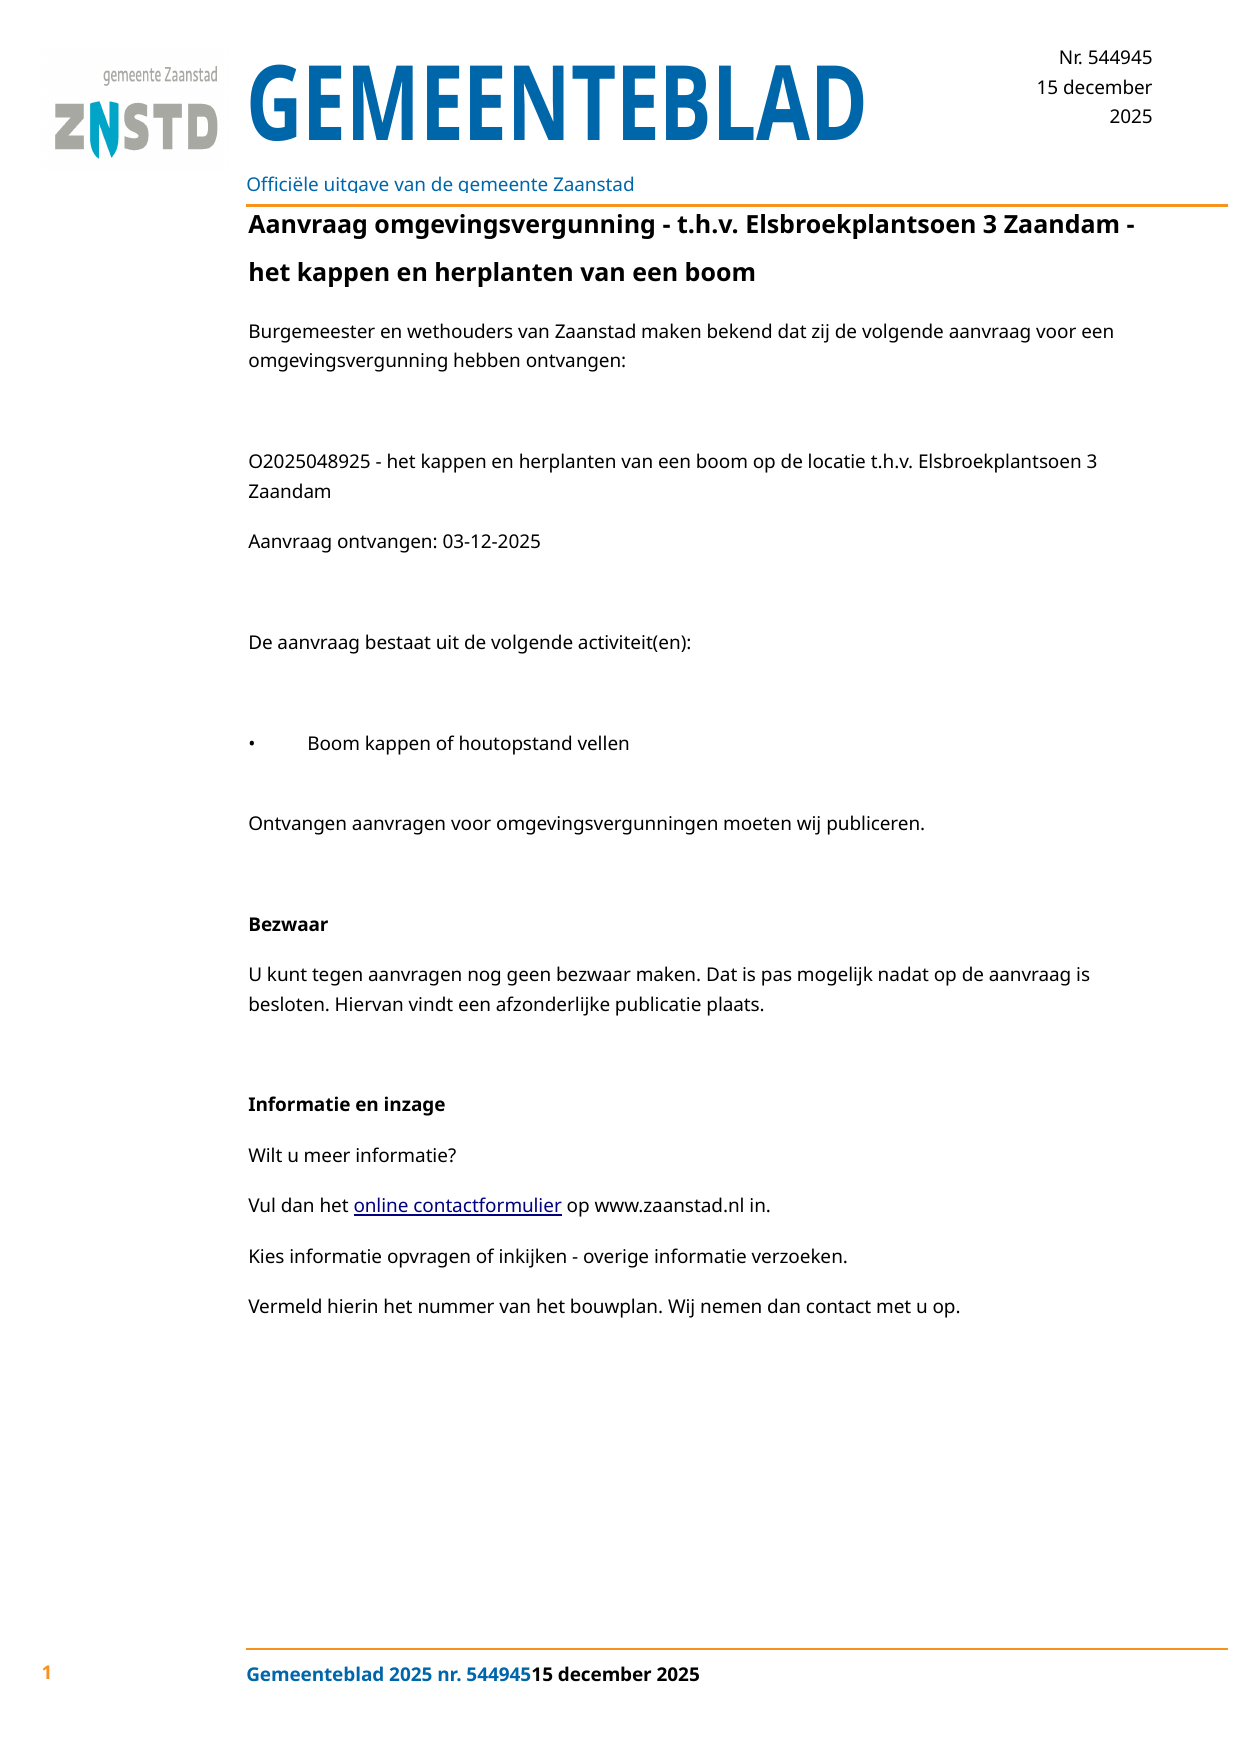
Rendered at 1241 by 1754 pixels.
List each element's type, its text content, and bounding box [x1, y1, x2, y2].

picture [41, 47, 231, 172]
text Vul dan het online contactformulier op www.zaanstad.nl in. [248, 1192, 1152, 1218]
text Bezwaar [248, 911, 1152, 937]
text Ontvangen aanvragen voor omgevingsvergunningen moeten wij publiceren. [248, 810, 1152, 836]
text De aanvraag bestaat uit de volgende activiteit(en): [248, 629, 1152, 655]
text O2025048925 - het kappen en herplanten van een boom op de locatie t.h.v. Elsbroekplantsoen 3 Zaandam [248, 448, 1152, 504]
text Vermeld hierin het nummer van het bouwplan. Wij nemen dan contact met u op. [248, 1293, 1152, 1319]
text Aanvraag ontvangen: 03-12-2025 [248, 528, 1152, 554]
text Aanvraag omgevingsvergunning - t.h.v. Elsbroekplantsoen 3 Zaandam - het kappen en herplanten van een boom [248, 207, 1152, 288]
text Informatie en inzage [248, 1092, 1152, 1117]
list Boom kappen of houtopstand vellen [248, 730, 1152, 756]
text Kies informatie opvragen of inkijken - overige informatie verzoeken. [248, 1243, 1152, 1269]
text Wilt u meer informatie? [248, 1142, 1152, 1168]
text Burgemeester en wethouders van Zaanstad maken bekend dat zij de volgende aanvraag voor een omgevingsvergunning hebben ontvangen: [248, 318, 1152, 373]
text U kunt tegen aanvragen nog geen bezwaar maken. Dat is pas mogelijk nadat op de aanvraag is besloten. Hiervan vindt een afzonderlijke publicatie plaats. [248, 961, 1152, 1017]
